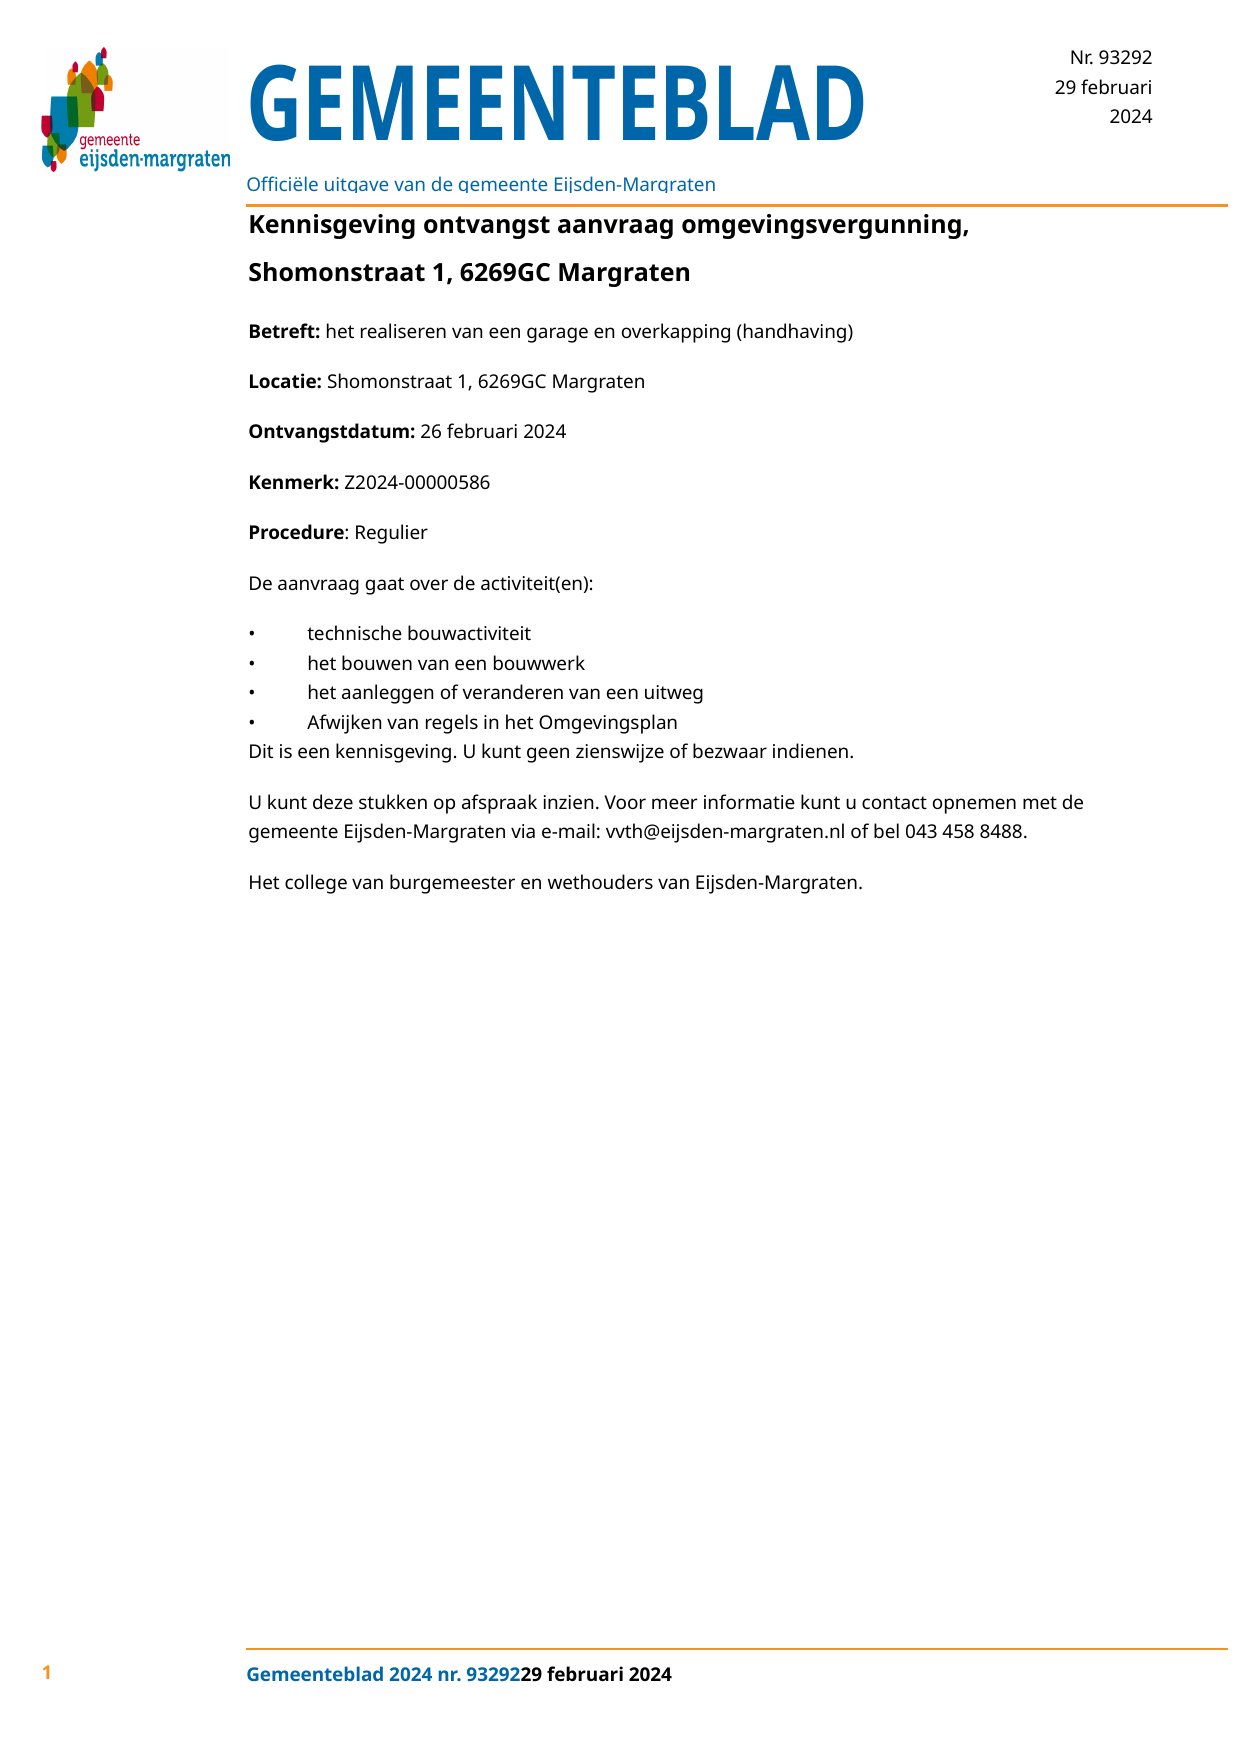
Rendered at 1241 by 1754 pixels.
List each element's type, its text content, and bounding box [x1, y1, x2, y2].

list het bouwen van een bouwwerk [248, 650, 1152, 676]
text Het college van burgemeester en wethouders van Eijsden-Margraten. [248, 869, 1152, 895]
text Kennisgeving ontvangst aanvraag omgevingsvergunning, Shomonstraat 1, 6269GC Margraten [248, 207, 1152, 288]
list het aanleggen of veranderen van een uitweg [248, 679, 1152, 705]
list Afwijken van regels in het Omgevingsplan [248, 709, 1152, 735]
text De aanvraag gaat over de activiteit(en): [248, 570, 1152, 596]
text Kenmerk: Z2024-00000586 [248, 469, 1152, 495]
text Locatie: Shomonstraat 1, 6269GC Margraten [248, 368, 1152, 394]
text Dit is een kennisgeving. U kunt geen zienswijze of bezwaar indienen. [248, 739, 1152, 764]
text Ontvangstdatum: 26 februari 2024 [248, 419, 1152, 444]
list technische bouwactiviteit [248, 620, 1152, 646]
text U kunt deze stukken op afspraak inzien. Voor meer informatie kunt u contact opnemen met de gemeente Eijsden-Margraten via e-mail: vvth@eijsden-margraten.nl of bel 043 458 8488. [248, 789, 1152, 844]
picture [41, 47, 231, 172]
text Betreft: het realiseren van een garage en overkapping (handhaving) [248, 318, 1152, 344]
text Procedure: Regulier [248, 519, 1152, 545]
